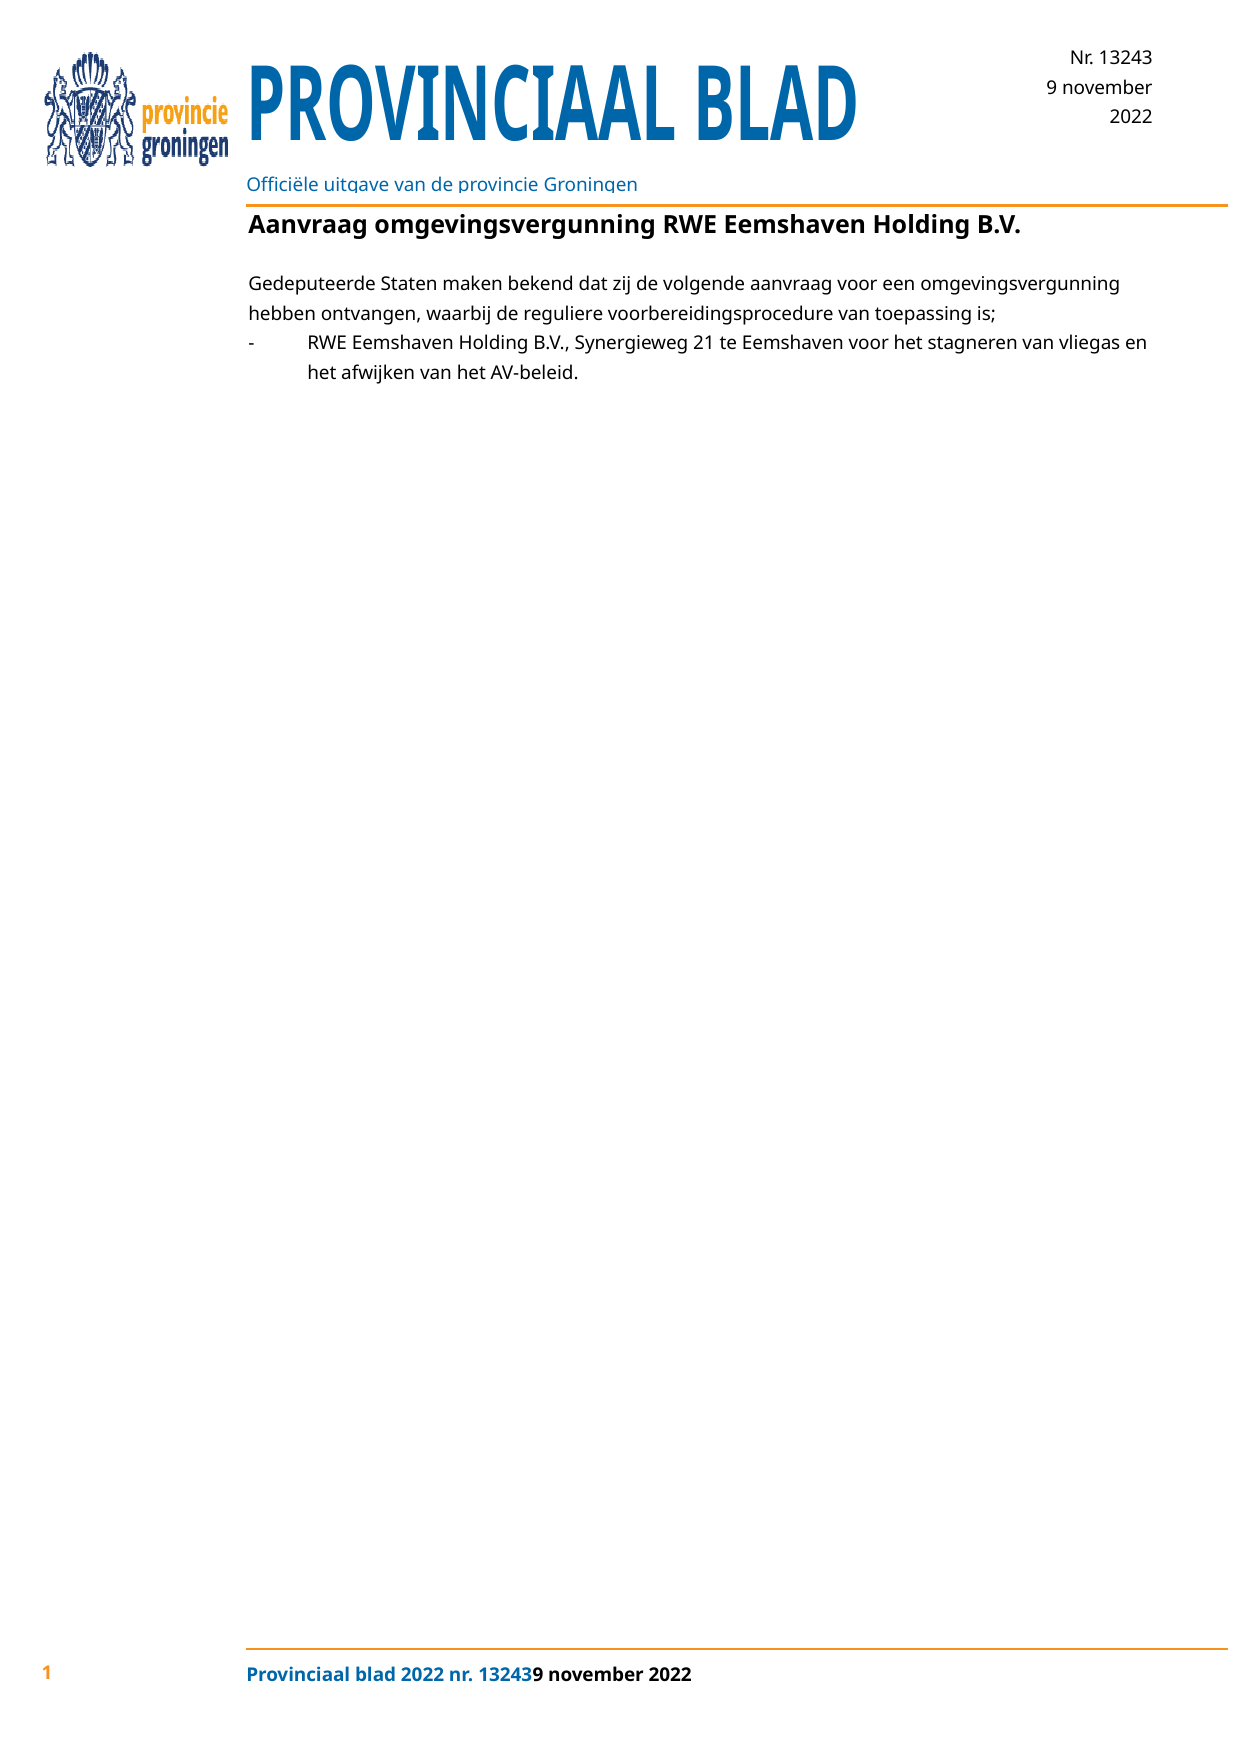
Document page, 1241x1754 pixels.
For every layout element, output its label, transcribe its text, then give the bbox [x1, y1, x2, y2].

text Aanvraag omgevingsvergunning RWE Eemshaven Holding B.V. [248, 207, 1152, 241]
picture [41, 47, 231, 172]
text Gedeputeerde Staten maken bekend dat zij de volgende aanvraag voor een omgevingsvergunning hebben ontvangen, waarbij de reguliere voorbereidingsprocedure van toepassing is; [248, 270, 1152, 326]
list RWE Eemshaven Holding B.V., Synergieweg 21 te Eemshaven voor het stagneren van vliegas en het afwijken van het AV-beleid. [248, 329, 1152, 385]
